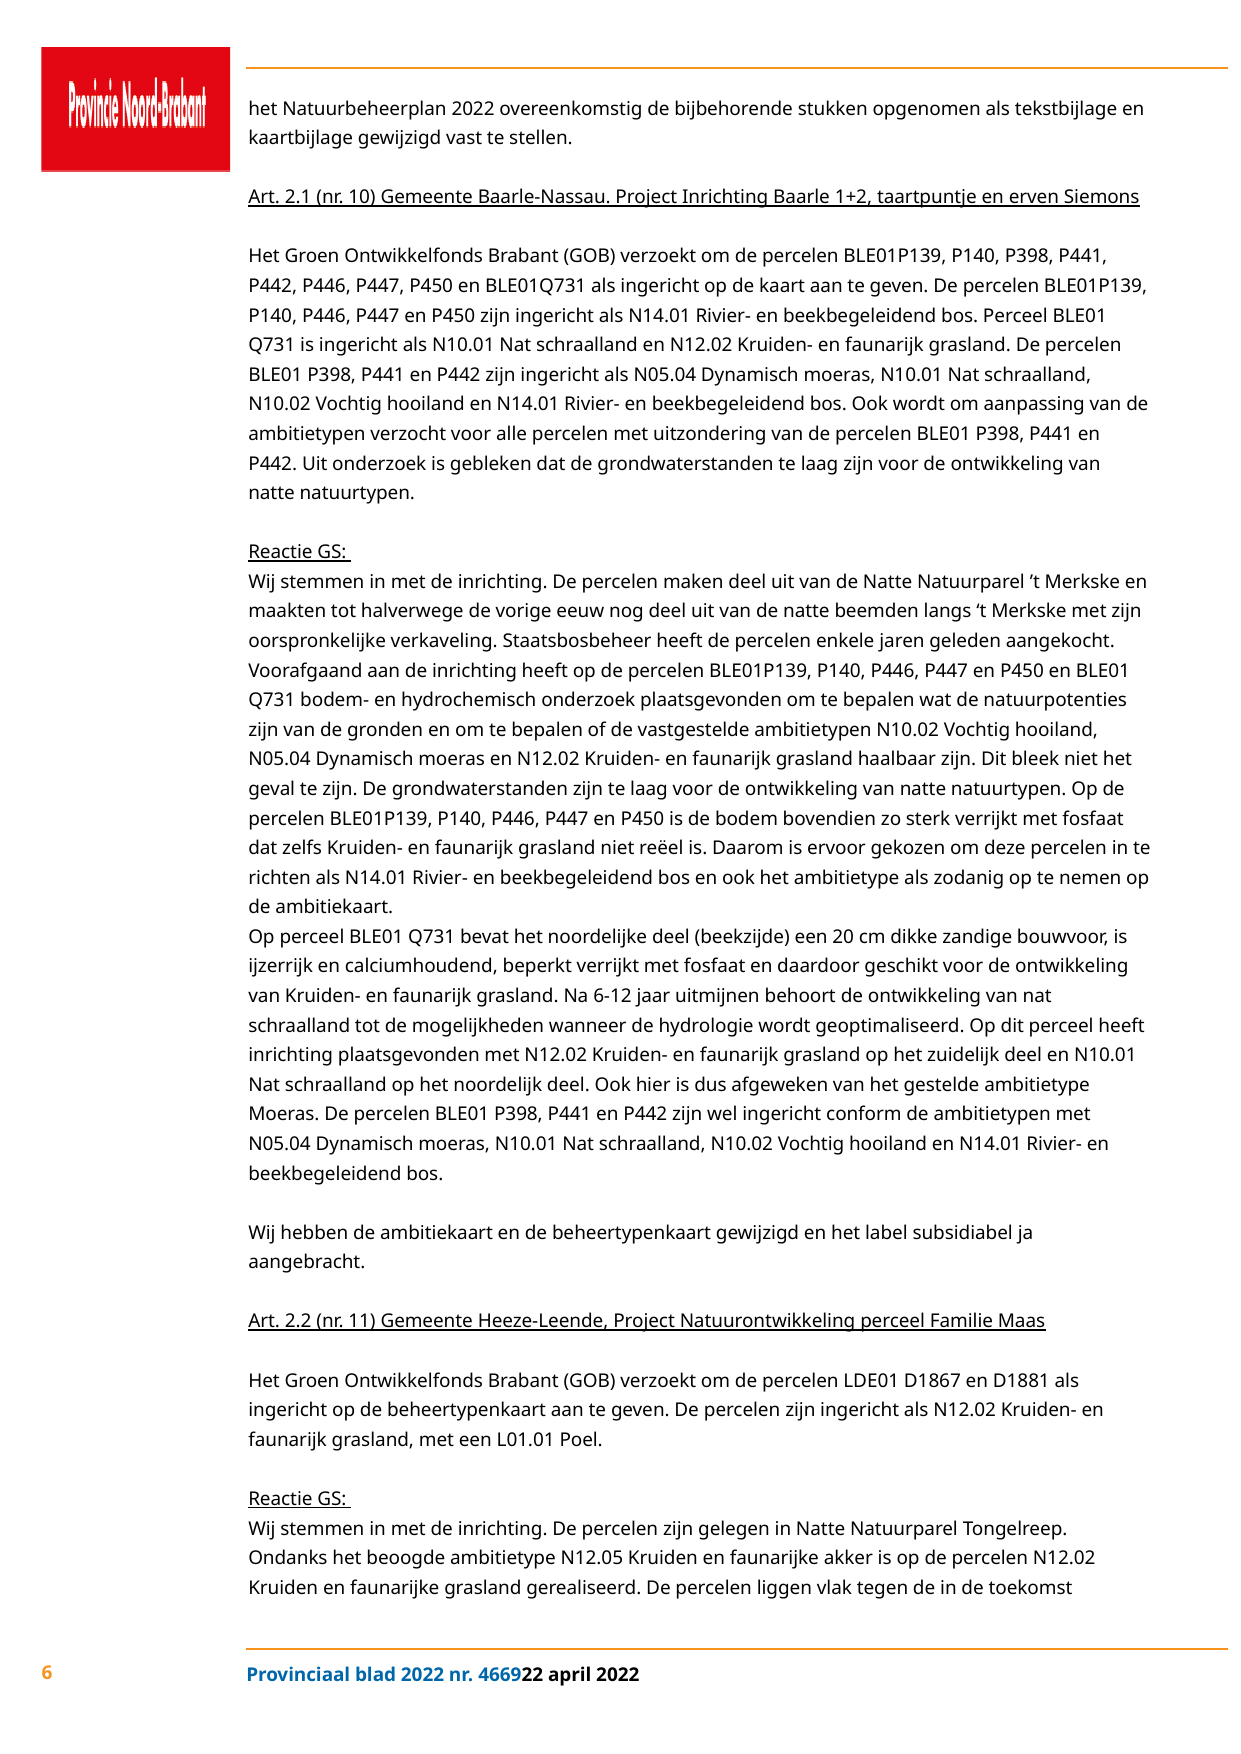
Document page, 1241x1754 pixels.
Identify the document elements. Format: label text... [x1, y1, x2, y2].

text Wij hebben de ambitiekaart en de beheertypenkaart gewijzigd en het label subsidiabel ja aangebracht. [248, 1219, 1152, 1274]
text Reactie GS: [248, 538, 1152, 564]
text het Natuurbeheerplan 2022 overeenkomstig de bijbehorende stukken opgenomen als tekstbijlage en kaartbijlage gewijzigd vast te stellen. [248, 95, 1152, 150]
text Reactie GS: [248, 1485, 1152, 1511]
text Art. 2.2 (nr. 11) Gemeente Heeze-Leende, Project Natuurontwikkeling perceel Familie Maas [248, 1308, 1152, 1333]
text Het Groen Ontwikkelfonds Brabant (GOB) verzoekt om de percelen LDE01 D1867 en D1881 als ingericht op de beheertypenkaart aan te geven. De percelen zijn ingericht als N12.02 Kruiden- en faunarijk grasland, met een L01.01 Poel. [248, 1367, 1152, 1452]
picture [41, 47, 231, 172]
text Wij stemmen in met de inrichting. De percelen maken deel uit van de Natte Natuurparel ’t Merkske en maakten tot halverwege de vorige eeuw nog deel uit van de natte beemden langs ‘t Merkske met zijn oorspronkelijke verkaveling. Staatsbosbeheer heeft de percelen enkele jaren geleden aangekocht. Voorafgaand aan de inrichting heeft op de percelen BLE01P139, P140, P446, P447 en P450 en BLE01 Q731 bodem- en hydrochemisch onderzoek plaatsgevonden om te bepalen wat de natuurpotenties zijn van de gronden en om te bepalen of de vastgestelde ambitietypen N10.02 Vochtig hooiland, N05.04 Dynamisch moeras en N12.02 Kruiden- en faunarijk grasland haalbaar zijn. Dit bleek niet het geval te zijn. De grondwaterstanden zijn te laag voor de ontwikkeling van natte natuurtypen. Op de percelen BLE01P139, P140, P446, P447 en P450 is de bodem bovendien zo sterk verrijkt met fosfaat dat zelfs Kruiden- en faunarijk grasland niet reëel is. Daarom is ervoor gekozen om deze percelen in te richten als N14.01 Rivier- en beekbegeleidend bos en ook het ambitietype als zodanig op te nemen op de ambitiekaart. [248, 568, 1152, 919]
text Het Groen Ontwikkelfonds Brabant (GOB) verzoekt om de percelen BLE01P139, P140, P398, P441, P442, P446, P447, P450 en BLE01Q731 als ingericht op de kaart aan te geven. De percelen BLE01P139, P140, P446, P447 en P450 zijn ingericht als N14.01 Rivier- en beekbegeleidend bos. Perceel BLE01 Q731 is ingericht als N10.01 Nat schraalland en N12.02 Kruiden- en faunarijk grasland. De percelen BLE01 P398, P441 en P442 zijn ingericht als N05.04 Dynamisch moeras, N10.01 Nat schraalland, N10.02 Vochtig hooiland en N14.01 Rivier- en beekbegeleidend bos. Ook wordt om aanpassing van de ambitietypen verzocht voor alle percelen met uitzondering van de percelen BLE01 P398, P441 en P442. Uit onderzoek is gebleken dat de grondwaterstanden te laag zijn voor de ontwikkeling van natte natuurtypen. [248, 243, 1152, 505]
text Wij stemmen in met de inrichting. De percelen zijn gelegen in Natte Natuurparel Tongelreep. Ondanks het beoogde ambitietype N12.05 Kruiden en faunarijke akker is op de percelen N12.02 Kruiden en faunarijke grasland gerealiseerd. De percelen liggen vlak tegen de in de toekomst [248, 1515, 1152, 1600]
text Op perceel BLE01 Q731 bevat het noordelijke deel (beekzijde) een 20 cm dikke zandige bouwvoor, is ijzerrijk en calciumhoudend, beperkt verrijkt met fosfaat en daardoor geschikt voor de ontwikkeling van Kruiden- en faunarijk grasland. Na 6-12 jaar uitmijnen behoort de ontwikkeling van nat schraalland tot de mogelijkheden wanneer de hydrologie wordt geoptimaliseerd. Op dit perceel heeft inrichting plaatsgevonden met N12.02 Kruiden- en faunarijk grasland op het zuidelijk deel en N10.01 Nat schraalland op het noordelijk deel. Ook hier is dus afgeweken van het gestelde ambitietype Moeras. De percelen BLE01 P398, P441 en P442 zijn wel ingericht conform de ambitietypen met N05.04 Dynamisch moeras, N10.01 Nat schraalland, N10.02 Vochtig hooiland en N14.01 Rivier- en beekbegeleidend bos. [248, 923, 1152, 1186]
text Art. 2.1 (nr. 10) Gemeente Baarle-Nassau. Project Inrichting Baarle 1+2, taartpuntje en erven Siemons [248, 183, 1152, 209]
